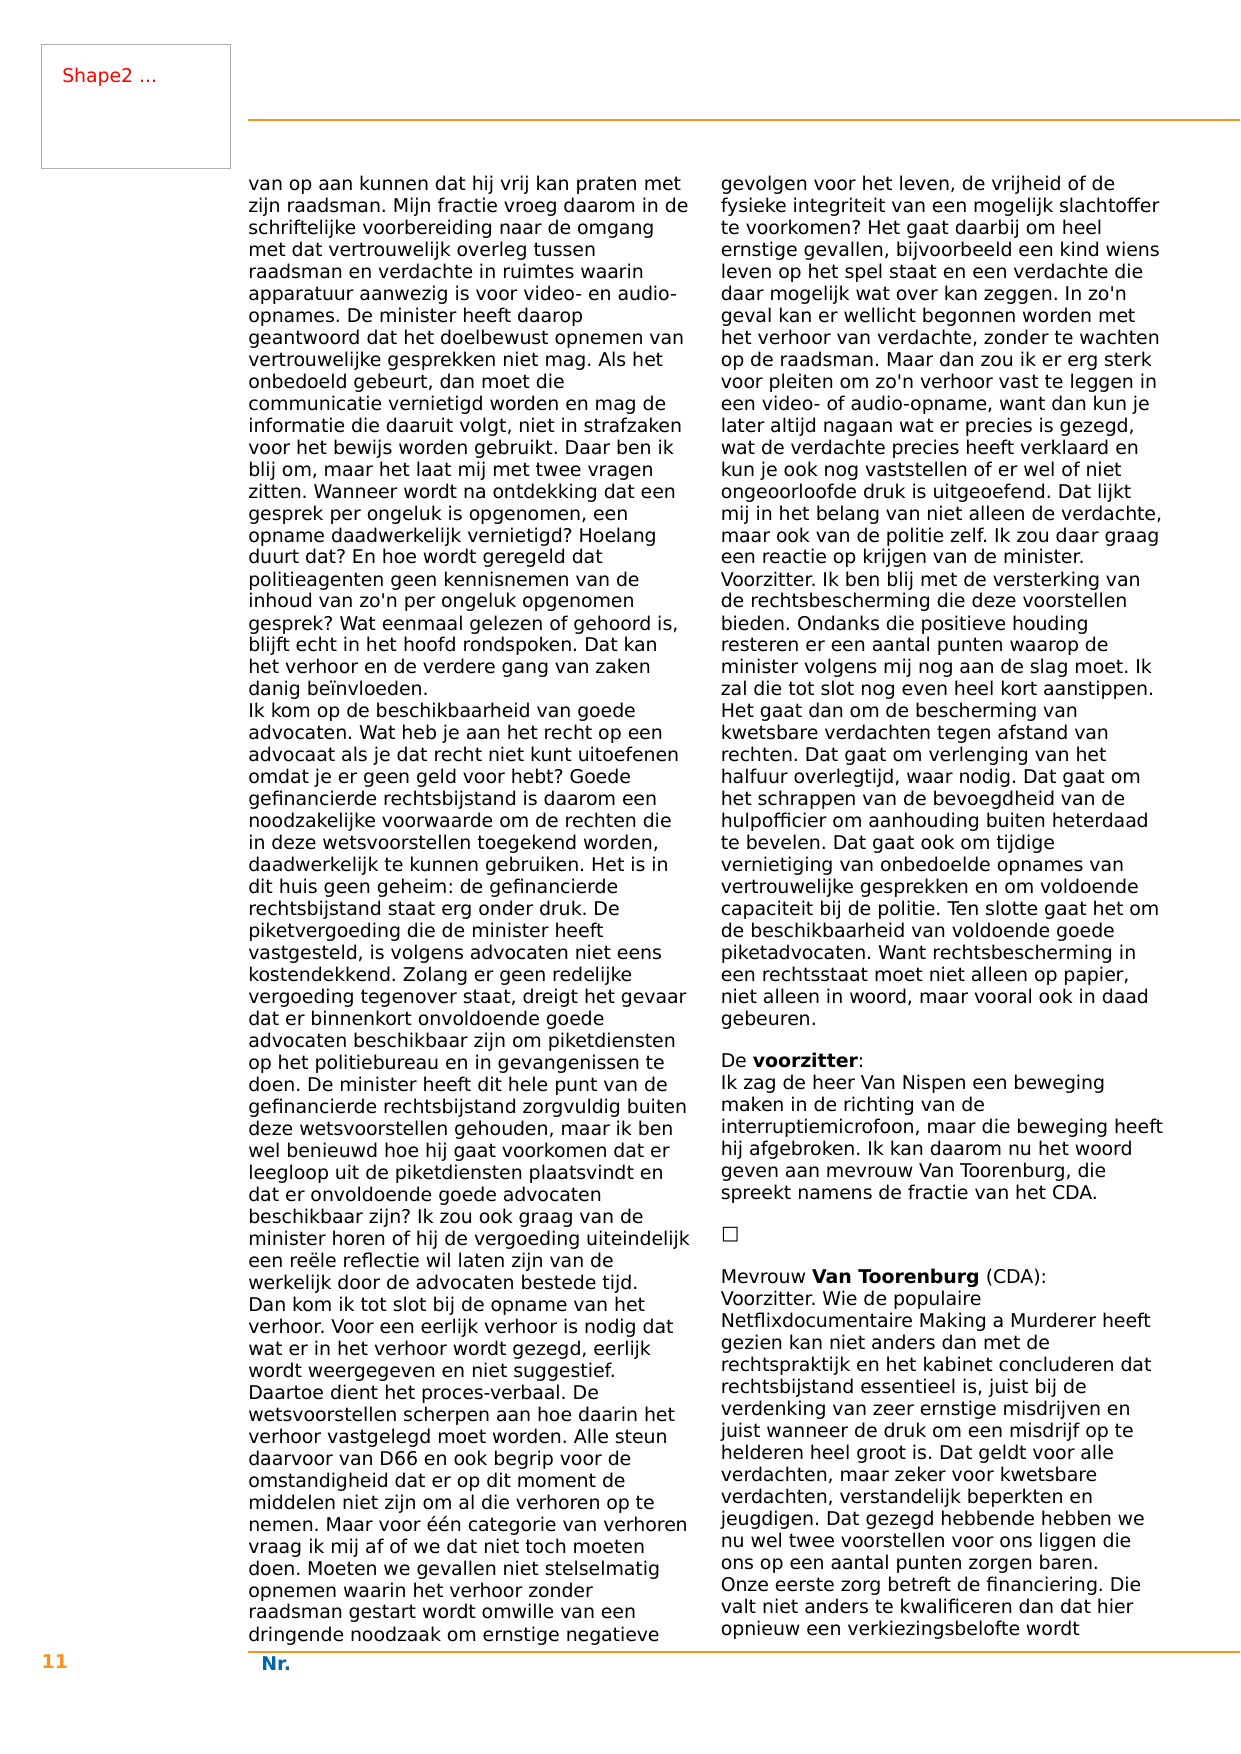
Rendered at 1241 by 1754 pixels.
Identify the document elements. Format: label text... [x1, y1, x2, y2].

text De voorzitter: [721, 1050, 1163, 1072]
text Voorzitter. Ik ben blij met de versterking van de rechtsbescherming die deze voorstellen bieden. Ondanks die positieve houding resteren er een aantal punten waarop de minister volgens mij nog aan de slag moet. Ik zal die tot slot nog even heel kort aanstippen. Het gaat dan om de bescherming van kwetsbare verdachten tegen afstand van rechten. Dat gaat om verlenging van het halfuur overlegtijd, waar nodig. Dat gaat om het schrappen van de bevoegdheid van de hulpofficier om aanhouding buiten heterdaad te bevelen. Dat gaat ook om tijdige vernietiging van onbedoelde opnames van vertrouwelijke gesprekken en om voldoende capaciteit bij de politie. Ten slotte gaat het om de beschikbaarheid van voldoende goede piketadvocaten. Want rechtsbescherming in een rechtsstaat moet niet alleen op papier, niet alleen in woord, maar vooral ook in daad gebeuren. [721, 568, 1163, 1030]
text gevolgen voor het leven, de vrijheid of de fysieke integriteit van een mogelijk slachtoffer te voorkomen? Het gaat daarbij om heel ernstige gevallen, bijvoorbeeld een kind wiens leven op het spel staat en een verdachte die daar mogelijk wat over kan zeggen. In zo'n geval kan er wellicht begonnen worden met het verhoor van verdachte, zonder te wachten op de raadsman. Maar dan zou ik er erg sterk voor pleiten om zo'n verhoor vast te leggen in een video- of audio-opname, want dan kun je later altijd nagaan wat er precies is gezegd, wat de verdachte precies heeft verklaard en kun je ook nog vaststellen of er wel of niet ongeoorloofde druk is uitgeoefend. Dat lijkt mij in het belang van niet alleen de verdachte, maar ook van de politie zelf. Ik zou daar graag een reactie op krijgen van de minister. [721, 173, 1163, 568]
text ⬜ [721, 1224, 1163, 1246]
text Dan kom ik tot slot bij de opname van het verhoor. Voor een eerlijk verhoor is nodig dat wat er in het verhoor wordt gezegd, eerlijk wordt weergegeven en niet suggestief. Daartoe dient het proces-verbaal. De wetsvoorstellen scherpen aan hoe daarin het verhoor vastgelegd moet worden. Alle steun daarvoor van D66 en ook begrip voor de omstandigheid dat er op dit moment de middelen niet zijn om al die verhoren op te nemen. Maar voor één categorie van verhoren vraag ik mij af of we dat niet toch moeten doen. Moeten we gevallen niet stelselmatig opnemen waarin het verhoor zonder raadsman gestart wordt omwille van een dringende noodzaak om ernstige negatieve [248, 1294, 691, 1645]
text Ik zag de heer Van Nispen een beweging maken in de richting van de interruptiemicrofoon, maar die beweging heeft hij afgebroken. Ik kan daarom nu het woord geven aan mevrouw Van Toorenburg, die spreekt namens de fractie van het CDA. [721, 1072, 1163, 1204]
text van op aan kunnen dat hij vrij kan praten met zijn raadsman. Mijn fractie vroeg daarom in de schriftelijke voorbereiding naar de omgang met dat vertrouwelijk overleg tussen raadsman en verdachte in ruimtes waarin apparatuur aanwezig is voor video- en audio-opnames. De minister heeft daarop geantwoord dat het doelbewust opnemen van vertrouwelijke gesprekken niet mag. Als het onbedoeld gebeurt, dan moet die communicatie vernietigd worden en mag de informatie die daaruit volgt, niet in strafzaken voor het bewijs worden gebruikt. Daar ben ik blij om, maar het laat mij met twee vragen zitten. Wanneer wordt na ontdekking dat een gesprek per ongeluk is opgenomen, een opname daadwerkelijk vernietigd? Hoelang duurt dat? En hoe wordt geregeld dat politieagenten geen kennisnemen van de inhoud van zo'n per ongeluk opgenomen gesprek? Wat eenmaal gelezen of gehoord is, blijft echt in het hoofd rondspoken. Dat kan het verhoor en de verdere gang van zaken danig beïnvloeden. [248, 173, 691, 700]
text Voorzitter. Wie de populaire Netflixdocumentaire Making a Murderer heeft gezien kan niet anders dan met de rechtspraktijk en het kabinet concluderen dat rechtsbijstand essentieel is, juist bij de verdenking van zeer ernstige misdrijven en juist wanneer de druk om een misdrijf op te helderen heel groot is. Dat geldt voor alle verdachten, maar zeker voor kwetsbare verdachten, verstandelijk beperkten en jeugdigen. Dat gezegd hebbende hebben we nu wel twee voorstellen voor ons liggen die ons op een aantal punten zorgen baren. [721, 1288, 1163, 1573]
text Onze eerste zorg betreft de financiering. Die valt niet anders te kwalificeren dan dat hier opnieuw een verkiezingsbelofte wordt [721, 1573, 1163, 1639]
text Ik kom op de beschikbaarheid van goede advocaten. Wat heb je aan het recht op een advocaat als je dat recht niet kunt uitoefenen omdat je er geen geld voor hebt? Goede gefinancierde rechtsbijstand is daarom een noodzakelijke voorwaarde om de rechten die in deze wetsvoorstellen toegekend worden, daadwerkelijk te kunnen gebruiken. Het is in dit huis geen geheim: de gefinancierde rechtsbijstand staat erg onder druk. De piketvergoeding die de minister heeft vastgesteld, is volgens advocaten niet eens kostendekkend. Zolang er geen redelijke vergoeding tegenover staat, dreigt het gevaar dat er binnenkort onvoldoende goede advocaten beschikbaar zijn om piketdiensten op het politiebureau en in gevangenissen te doen. De minister heeft dit hele punt van de gefinancierde rechtsbijstand zorgvuldig buiten deze wetsvoorstellen gehouden, maar ik ben wel benieuwd hoe hij gaat voorkomen dat er leegloop uit de piketdiensten plaatsvindt en dat er onvoldoende goede advocaten beschikbaar zijn? Ik zou ook graag van de minister horen of hij de vergoeding uiteindelijk een reële reflectie wil laten zijn van de werkelijk door de advocaten bestede tijd. [248, 700, 691, 1294]
text Mevrouw Van Toorenburg (CDA): [721, 1266, 1163, 1288]
